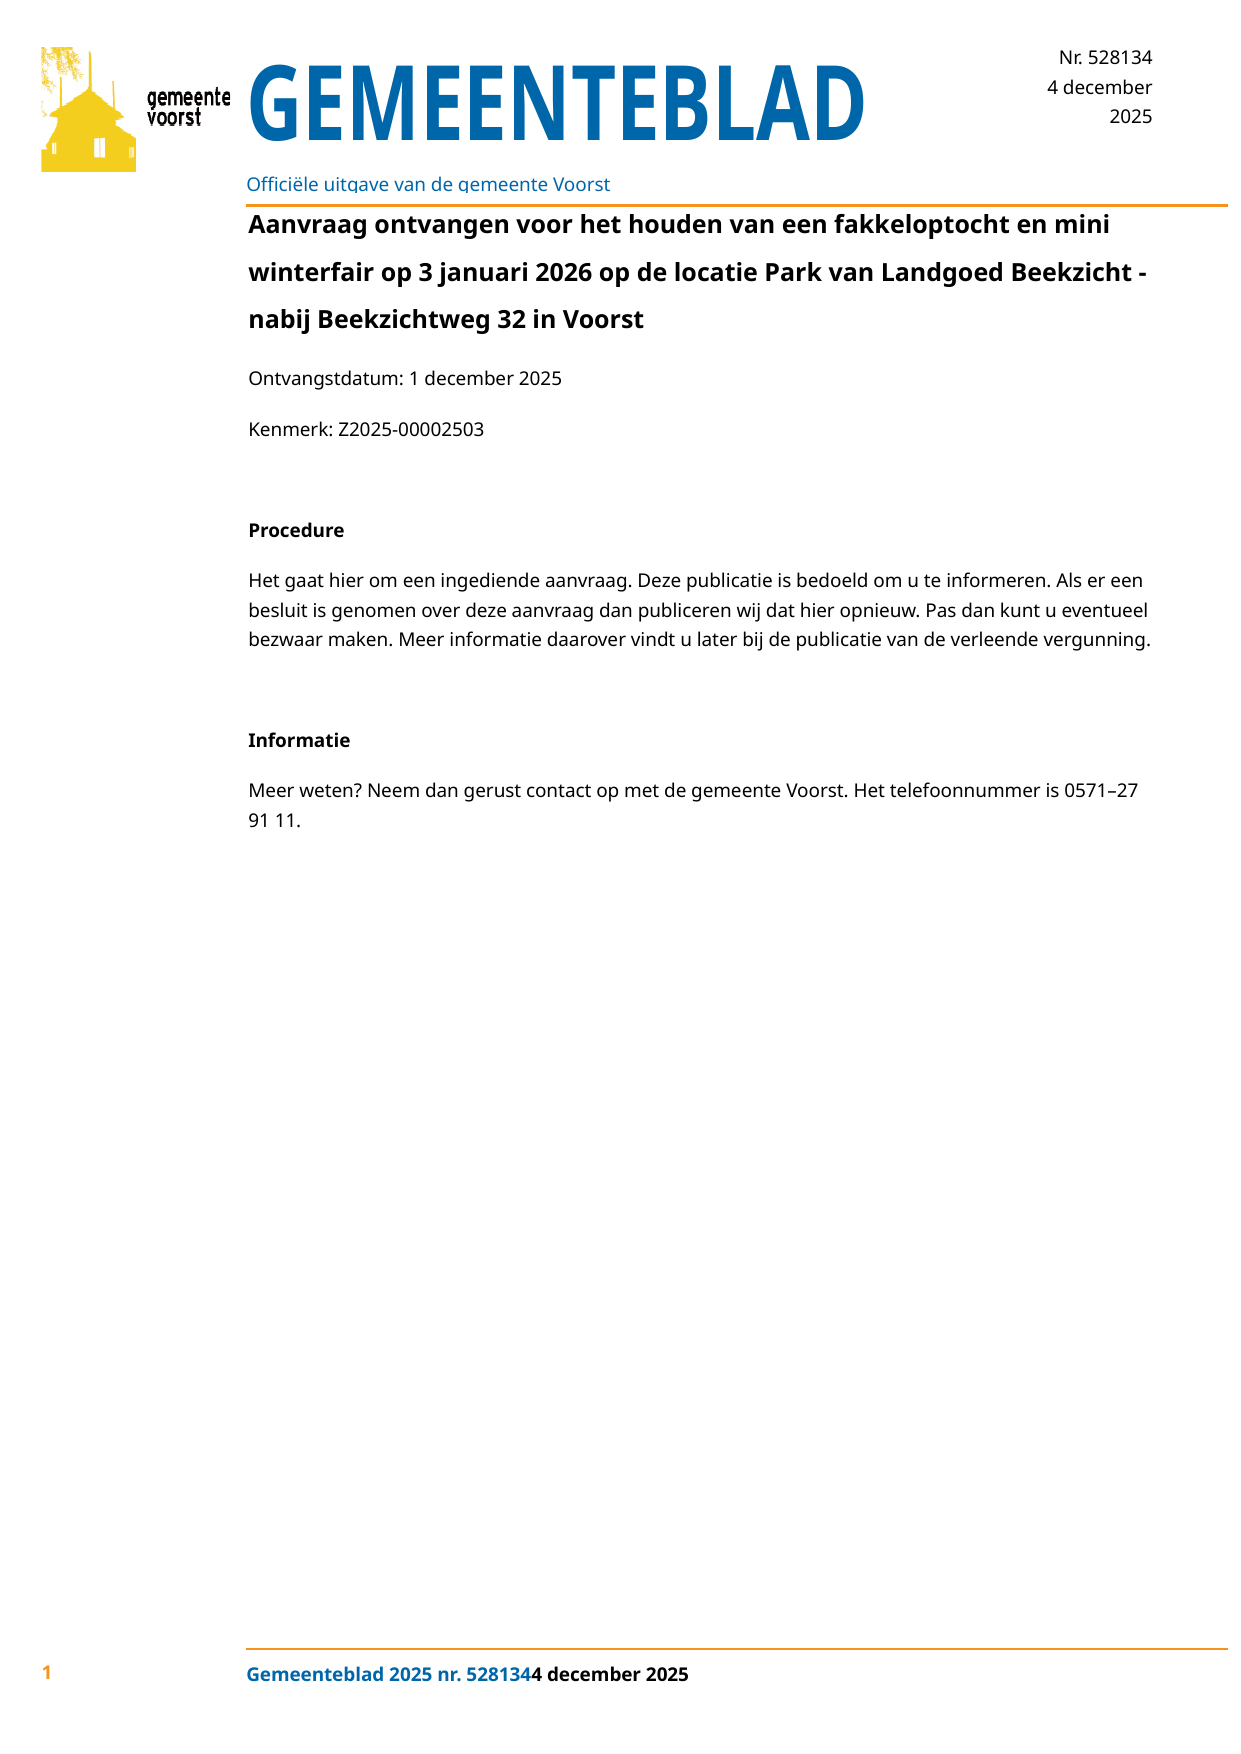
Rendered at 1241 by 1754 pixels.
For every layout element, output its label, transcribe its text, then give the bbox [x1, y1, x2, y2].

text Meer weten? Neem dan gerust contact op met de gemeente Voorst. Het telefoonnummer is 0571–27 91 11. [248, 778, 1152, 833]
text Kenmerk: Z2025-00002503 [248, 416, 1152, 442]
text Procedure [248, 517, 1152, 542]
text Informatie [248, 727, 1152, 753]
text Aanvraag ontvangen voor het houden van een fakkeloptocht en mini winterfair op 3 januari 2026 op de locatie Park van Landgoed Beekzicht - nabij Beekzichtweg 32 in Voorst [248, 207, 1152, 336]
text Ontvangstdatum: 1 december 2025 [248, 366, 1152, 391]
picture [41, 47, 231, 172]
text Het gaat hier om een ingediende aanvraag. Deze publicatie is bedoeld om u te informeren. Als er een besluit is genomen over deze aanvraag dan publiceren wij dat hier opnieuw. Pas dan kunt u eventueel bezwaar maken. Meer informatie daarover vindt u later bij de publicatie van de verleende vergunning. [248, 567, 1152, 652]
